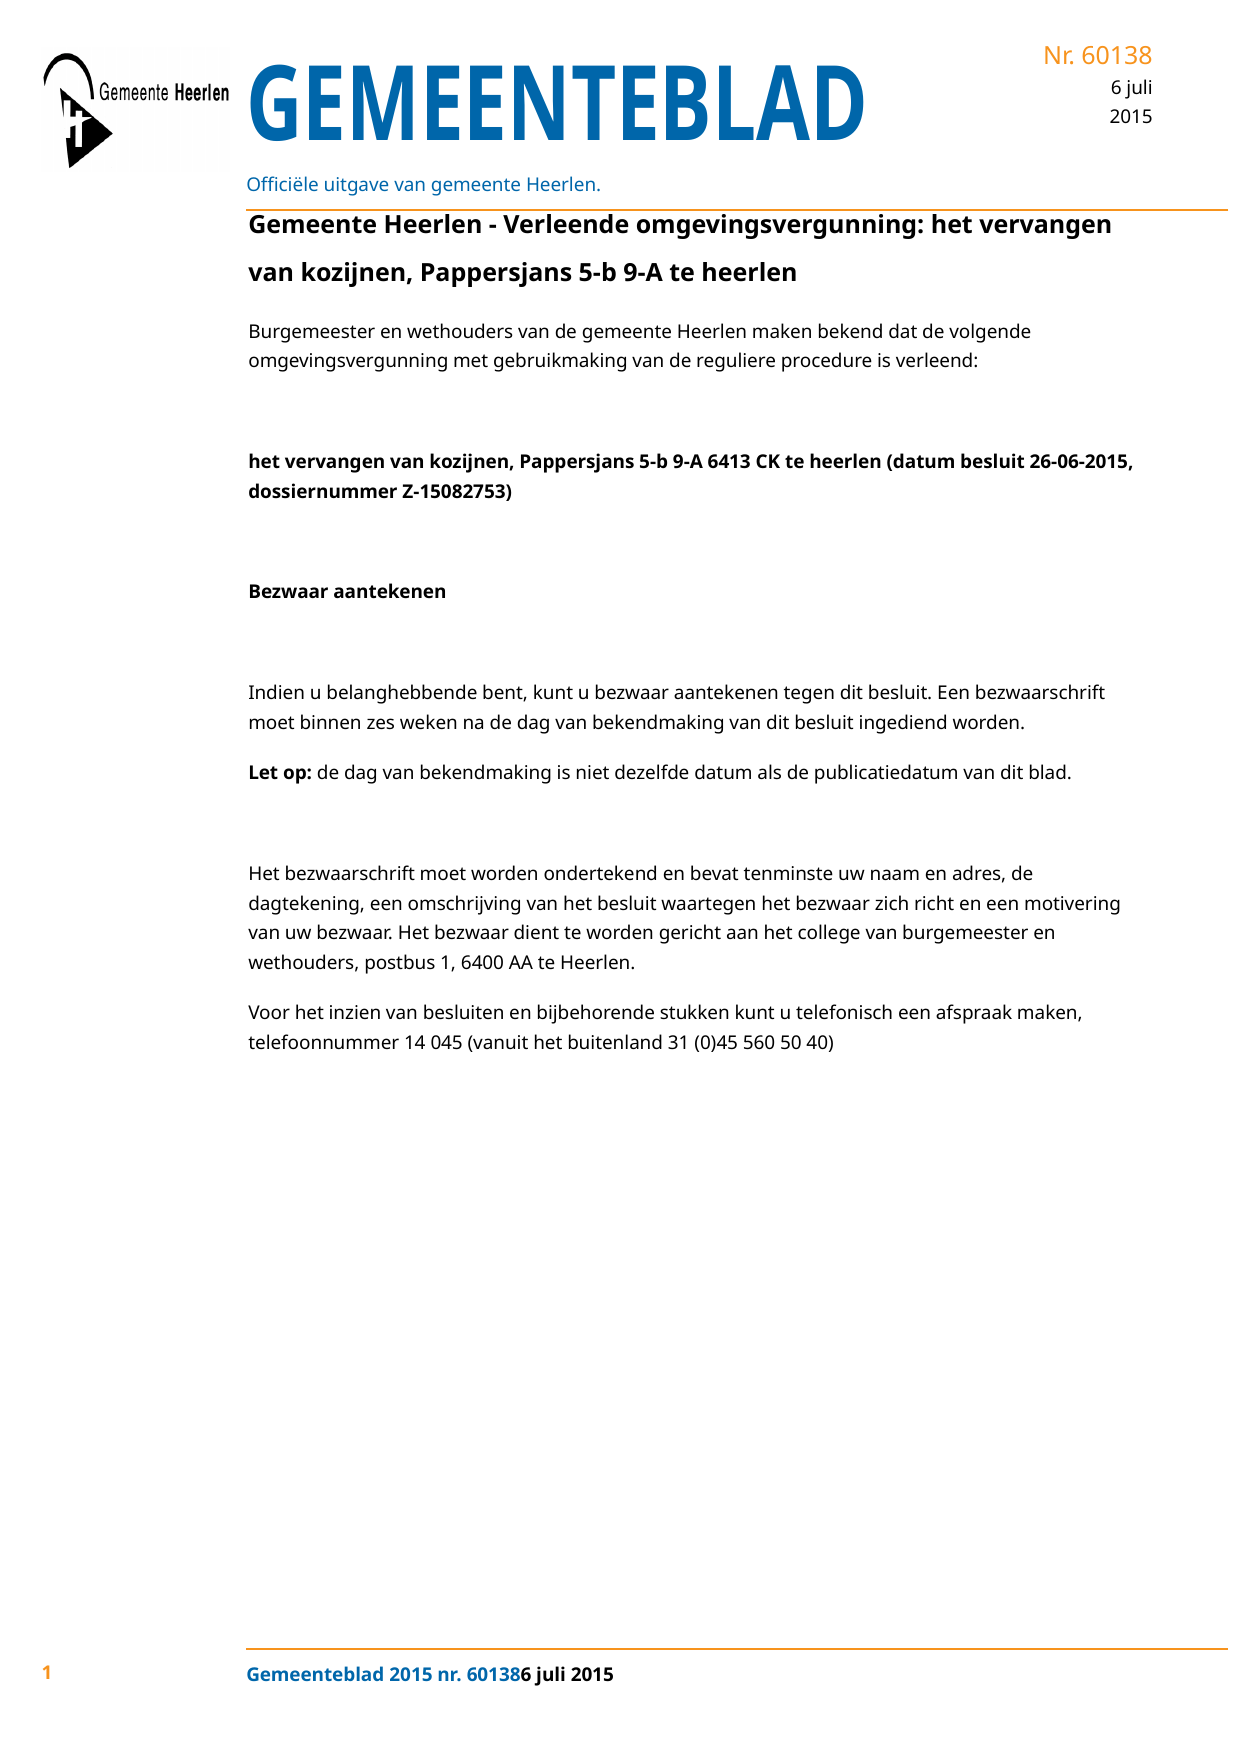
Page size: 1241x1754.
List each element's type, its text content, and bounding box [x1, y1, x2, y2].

text Gemeente Heerlen - Verleende omgevingsvergunning: het vervangen van kozijnen, Pappersjans 5-b 9-A te heerlen [248, 211, 1152, 288]
text het vervangen van kozijnen, Pappersjans 5-b 9-A 6413 CK te heerlen (datum besluit 26-06-2015, dossiernummer Z-15082753) [248, 448, 1152, 504]
text Indien u belanghebbende bent, kunt u bezwaar aantekenen tegen dit besluit. Een bezwaarschrift moet binnen zes weken na de dag van bekendmaking van dit besluit ingediend worden. [248, 679, 1152, 735]
text Het bezwaarschrift moet worden ondertekend en bevat tenminste uw naam en adres, de dagtekening, een omschrijving van het besluit waartegen het bezwaar zich richt en een motivering van uw bezwaar. Het bezwaar dient te worden gericht aan het college van burgemeester en wethouders, postbus 1, 6400 AA te Heerlen. [248, 860, 1152, 975]
picture [41, 47, 231, 172]
text Voor het inzien van besluiten en bijbehorende stukken kunt u telefonisch een afspraak maken, telefoonnummer 14 045 (vanuit het buitenland 31 (0)45 560 50 40) [248, 999, 1152, 1055]
text Burgemeester en wethouders van de gemeente Heerlen maken bekend dat de volgende omgevingsvergunning met gebruikmaking van de reguliere procedure is verleend: [248, 318, 1152, 373]
text Let op: de dag van bekendmaking is niet dezelfde datum als de publicatiedatum van dit blad. [248, 759, 1152, 785]
text Bezwaar aantekenen [248, 579, 1152, 604]
